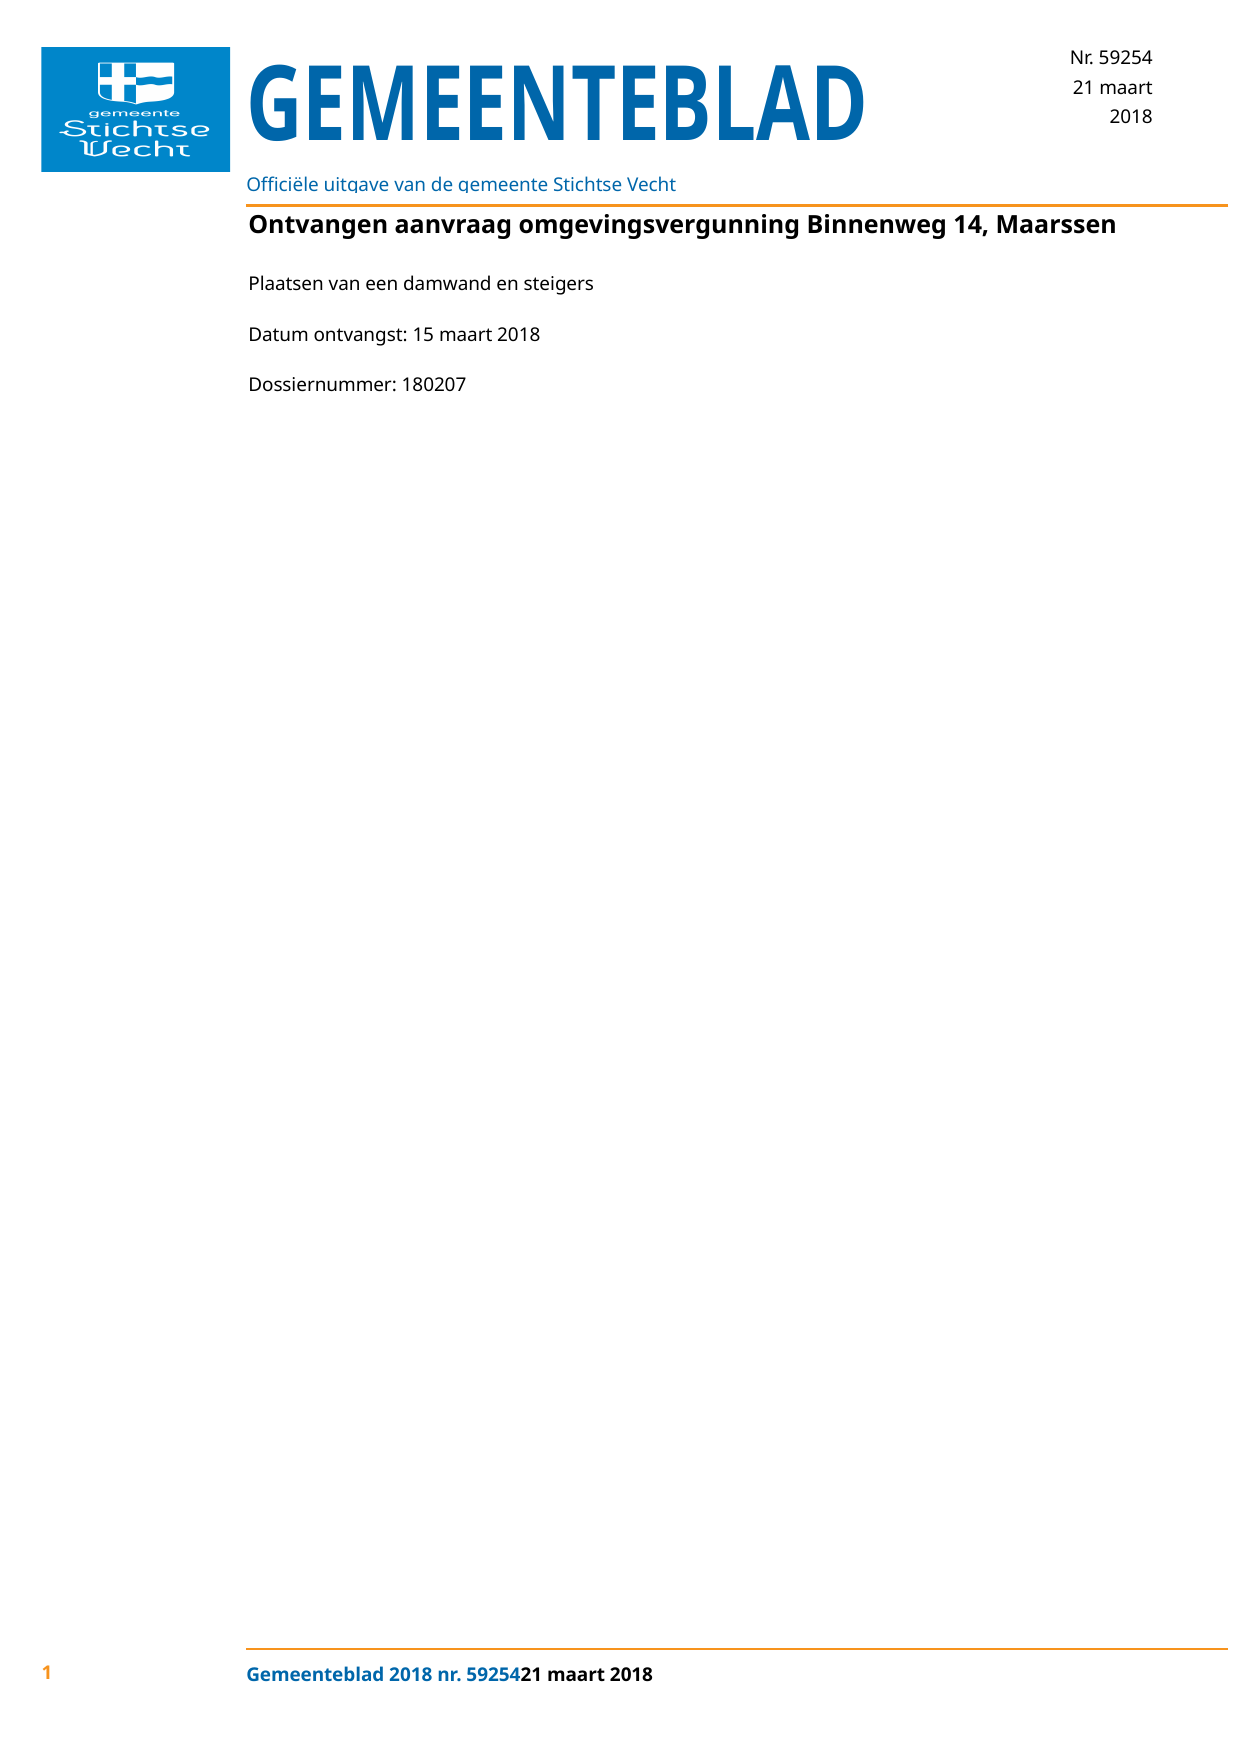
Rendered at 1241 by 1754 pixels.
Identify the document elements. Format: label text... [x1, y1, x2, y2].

text Plaatsen van een damwand en steigers [248, 270, 1152, 296]
picture [99, 63, 135, 101]
picture [137, 63, 174, 103]
text Datum ontvangst: 15 maart 2018 [248, 321, 1152, 346]
text Dossiernummer: 180207 [248, 371, 1152, 397]
text Ontvangen aanvraag omgevingsvergunning Binnenweg 14, Maarssen [248, 207, 1152, 241]
